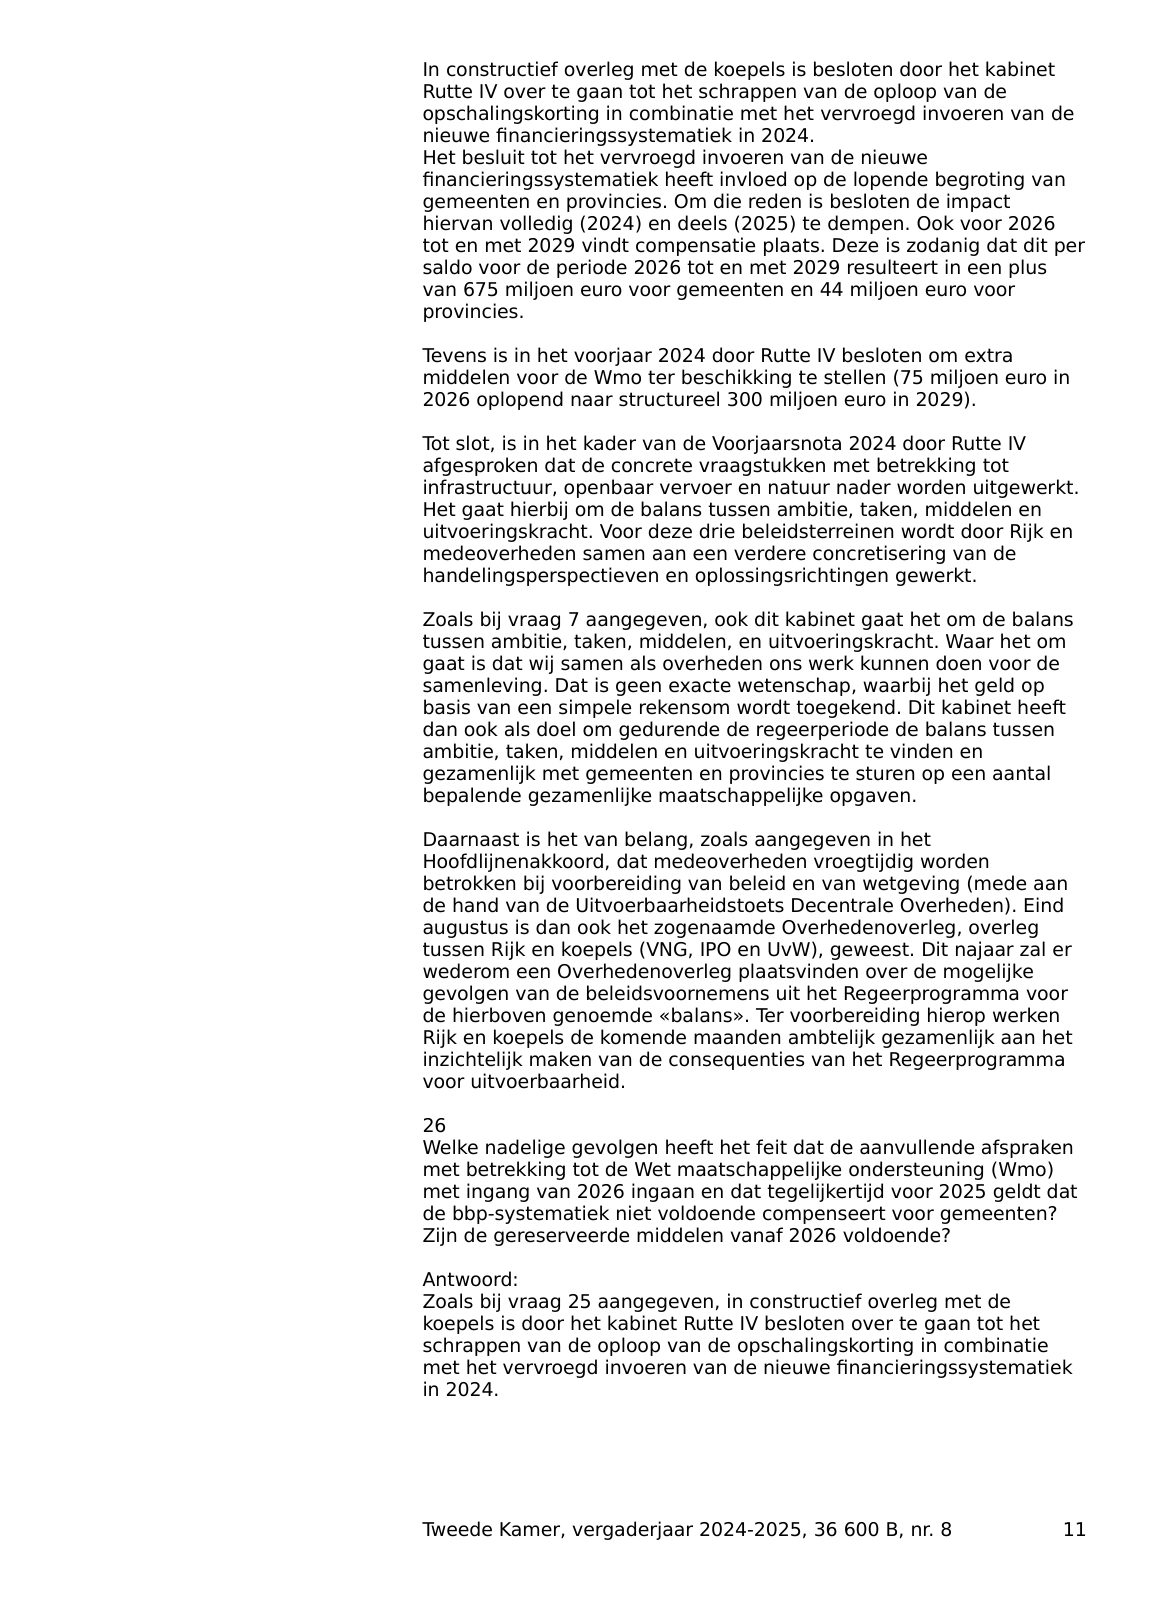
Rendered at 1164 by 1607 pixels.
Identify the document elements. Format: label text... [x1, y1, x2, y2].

text In constructief overleg met de koepels is besloten door het kabinet Rutte IV over te gaan tot het schrappen van de oploop van de opschalingskorting in combinatie met het vervroegd invoeren van de nieuwe financieringssystematiek in 2024. [422, 59, 1087, 147]
text Tevens is in het voorjaar 2024 door Rutte IV besloten om extra middelen voor de Wmo ter beschikking te stellen (75 miljoen euro in 2026 oplopend naar structureel 300 miljoen euro in 2029). [422, 345, 1087, 411]
text 26 [422, 1115, 1087, 1137]
text Antwoord: [422, 1269, 1087, 1291]
text Zoals bij vraag 7 aangegeven, ook dit kabinet gaat het om de balans tussen ambitie, taken, middelen, en uitvoeringskracht. Waar het om gaat is dat wij samen als overheden ons werk kunnen doen voor de samenleving. Dat is geen exacte wetenschap, waarbij het geld op basis van een simpele rekensom wordt toegekend. Dit kabinet heeft dan ook als doel om gedurende de regeerperiode de balans tussen ambitie, taken, middelen en uitvoeringskracht te vinden en gezamenlijk met gemeenten en provincies te sturen op een aantal bepalende gezamenlijke maatschappelijke opgaven. [422, 609, 1087, 807]
text Daarnaast is het van belang, zoals aangegeven in het Hoofdlijnenakkoord, dat medeoverheden vroegtijdig worden betrokken bij voorbereiding van beleid en van wetgeving (mede aan de hand van de Uitvoerbaarheidstoets Decentrale Overheden). Eind augustus is dan ook het zogenaamde Overhedenoverleg, overleg tussen Rijk en koepels (VNG, IPO en UvW), geweest. Dit najaar zal er wederom een Overhedenoverleg plaatsvinden over de mogelijke gevolgen van de beleidsvoornemens uit het Regeerprogramma voor de hierboven genoemde «balans». Ter voorbereiding hierop werken Rijk en koepels de komende maanden ambtelijk gezamenlijk aan het inzichtelijk maken van de consequenties van het Regeerprogramma voor uitvoerbaarheid. [422, 829, 1087, 1093]
text Welke nadelige gevolgen heeft het feit dat de aanvullende afspraken met betrekking tot de Wet maatschappelijke ondersteuning (Wmo) met ingang van 2026 ingaan en dat tegelijkertijd voor 2025 geldt dat de bbp-systematiek niet voldoende compenseert voor gemeenten? Zijn de gereserveerde middelen vanaf 2026 voldoende? [422, 1137, 1087, 1247]
text Zoals bij vraag 25 aangegeven, in constructief overleg met de koepels is door het kabinet Rutte IV besloten over te gaan tot het schrappen van de oploop van de opschalingskorting in combinatie met het vervroegd invoeren van de nieuwe financieringssystematiek in 2024. [422, 1291, 1087, 1401]
text Het besluit tot het vervroegd invoeren van de nieuwe financieringssystematiek heeft invloed op de lopende begroting van gemeenten en provincies. Om die reden is besloten de impact hiervan volledig (2024) en deels (2025) te dempen. Ook voor 2026 tot en met 2029 vindt compensatie plaats. Deze is zodanig dat dit per saldo voor de periode 2026 tot en met 2029 resulteert in een plus van 675 miljoen euro voor gemeenten en 44 miljoen euro voor provincies. [422, 147, 1087, 323]
text Tot slot, is in het kader van de Voorjaarsnota 2024 door Rutte IV afgesproken dat de concrete vraagstukken met betrekking tot infrastructuur, openbaar vervoer en natuur nader worden uitgewerkt. Het gaat hierbij om de balans tussen ambitie, taken, middelen en uitvoeringskracht. Voor deze drie beleidsterreinen wordt door Rijk en medeoverheden samen aan een verdere concretisering van de handelingsperspectieven en oplossingsrichtingen gewerkt. [422, 433, 1087, 587]
